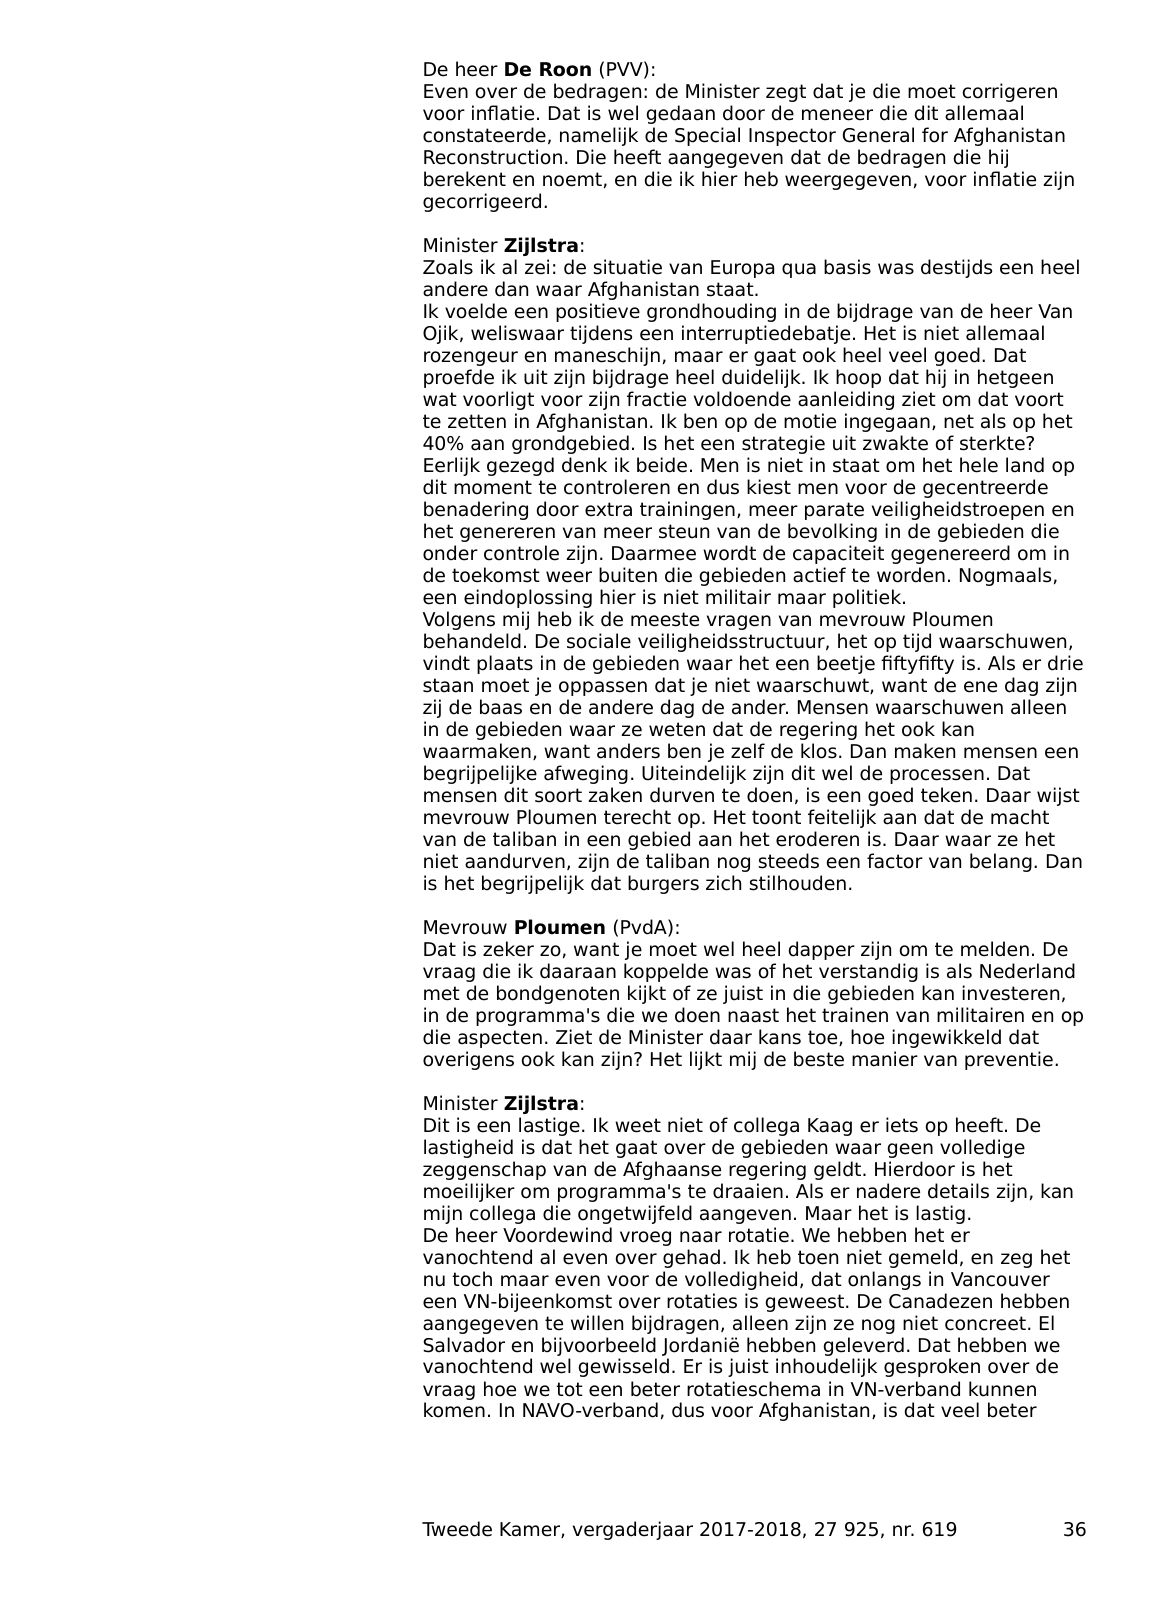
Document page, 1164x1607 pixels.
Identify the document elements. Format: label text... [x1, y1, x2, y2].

text Dit is een lastige. Ik weet niet of collega Kaag er iets op heeft. De lastigheid is dat het gaat over de gebieden waar geen volledige zeggenschap van de Afghaanse regering geldt. Hierdoor is het moeilijker om programma's te draaien. Als er nadere details zijn, kan mijn collega die ongetwijfeld aangeven. Maar het is lastig. [422, 1115, 1087, 1224]
text Minister Zijlstra: [422, 235, 1087, 257]
text Mevrouw Ploumen (PvdA): [422, 917, 1087, 939]
text Minister Zijlstra: [422, 1093, 1087, 1115]
text Volgens mij heb ik de meeste vragen van mevrouw Ploumen behandeld. De sociale veiligheidsstructuur, het op tijd waarschuwen, vindt plaats in de gebieden waar het een beetje fiftyfifty is. Als er drie staan moet je oppassen dat je niet waarschuwt, want de ene dag zijn zij de baas en de andere dag de ander. Mensen waarschuwen alleen in de gebieden waar ze weten dat de regering het ook kan waarmaken, want anders ben je zelf de klos. Dan maken mensen een begrijpelijke afweging. Uiteindelijk zijn dit wel de processen. Dat mensen dit soort zaken durven te doen, is een goed teken. Daar wijst mevrouw Ploumen terecht op. Het toont feitelijk aan dat de macht van de taliban in een gebied aan het eroderen is. Daar waar ze het niet aandurven, zijn de taliban nog steeds een factor van belang. Dan is het begrijpelijk dat burgers zich stilhouden. [422, 609, 1087, 894]
text Even over de bedragen: de Minister zegt dat je die moet corrigeren voor inflatie. Dat is wel gedaan door de meneer die dit allemaal constateerde, namelijk de Special Inspector General for Afghanistan Reconstruction. Die heeft aangegeven dat de bedragen die hij berekent en noemt, en die ik hier heb weergegeven, voor inflatie zijn gecorrigeerd. [422, 81, 1087, 213]
text De heer Voordewind vroeg naar rotatie. We hebben het er vanochtend al even over gehad. Ik heb toen niet gemeld, en zeg het nu toch maar even voor de volledigheid, dat onlangs in Vancouver een VN-bijeenkomst over rotaties is geweest. De Canadezen hebben aangegeven te willen bijdragen, alleen zijn ze nog niet concreet. El Salvador en bijvoorbeeld Jordanië hebben geleverd. Dat hebben we vanochtend wel gewisseld. Er is juist inhoudelijk gesproken over de vraag hoe we tot een beter rotatieschema in VN-verband kunnen komen. In NAVO-verband, dus voor Afghanistan, is dat veel beter [422, 1224, 1087, 1422]
text Dat is zeker zo, want je moet wel heel dapper zijn om te melden. De vraag die ik daaraan koppelde was of het verstandig is als Nederland met de bondgenoten kijkt of ze juist in die gebieden kan investeren, in de programma's die we doen naast het trainen van militairen en op die aspecten. Ziet de Minister daar kans toe, hoe ingewikkeld dat overigens ook kan zijn? Het lijkt mij de beste manier van preventie. [422, 939, 1087, 1071]
text Ik voelde een positieve grondhouding in de bijdrage van de heer Van Ojik, weliswaar tijdens een interruptiedebatje. Het is niet allemaal rozengeur en maneschijn, maar er gaat ook heel veel goed. Dat proefde ik uit zijn bijdrage heel duidelijk. Ik hoop dat hij in hetgeen wat voorligt voor zijn fractie voldoende aanleiding ziet om dat voort te zetten in Afghanistan. Ik ben op de motie ingegaan, net als op het 40% aan grondgebied. Is het een strategie uit zwakte of sterkte? Eerlijk gezegd denk ik beide. Men is niet in staat om het hele land op dit moment te controleren en dus kiest men voor de gecentreerde benadering door extra trainingen, meer parate veiligheidstroepen en het genereren van meer steun van de bevolking in de gebieden die onder controle zijn. Daarmee wordt de capaciteit gegenereerd om in de toekomst weer buiten die gebieden actief te worden. Nogmaals, een eindoplossing hier is niet militair maar politiek. [422, 301, 1087, 609]
text Zoals ik al zei: de situatie van Europa qua basis was destijds een heel andere dan waar Afghanistan staat. [422, 257, 1087, 301]
text De heer De Roon (PVV): [422, 59, 1087, 81]
